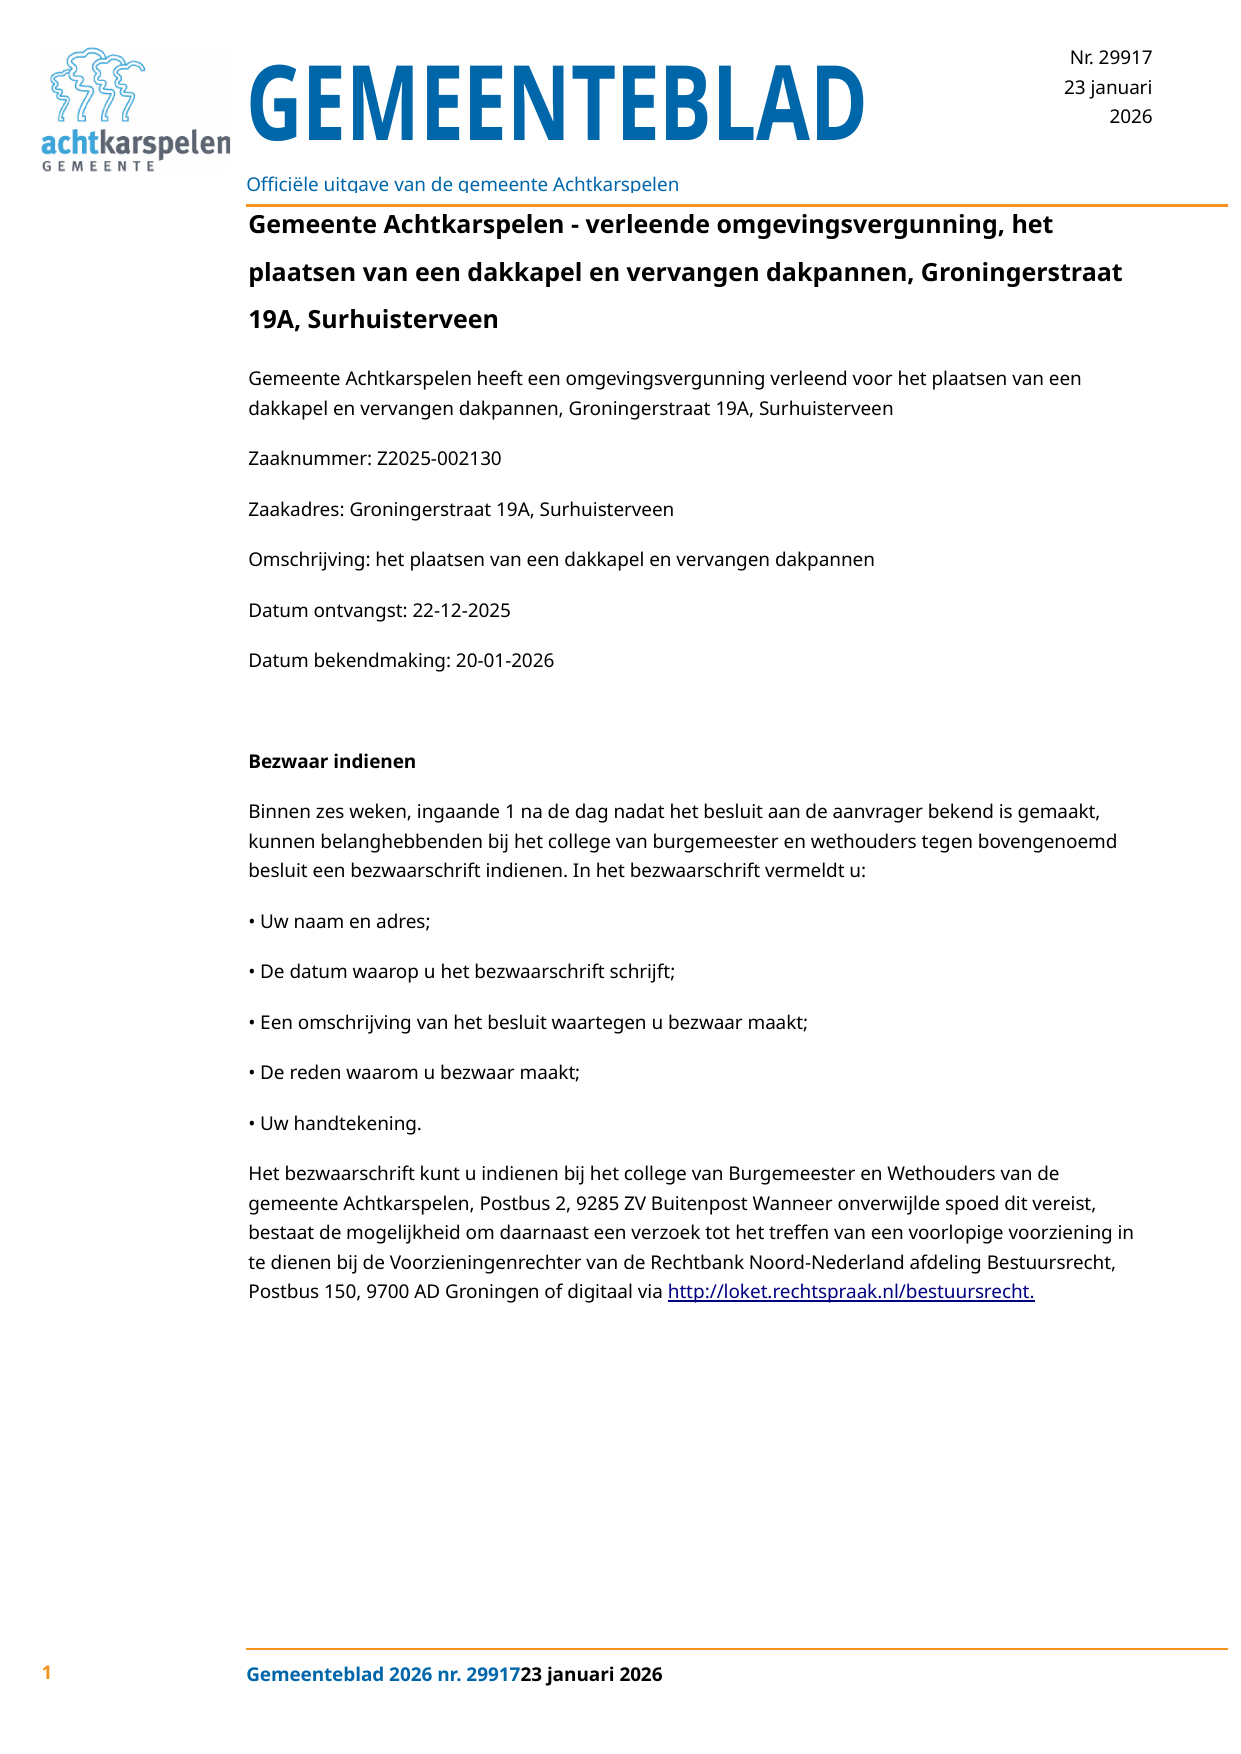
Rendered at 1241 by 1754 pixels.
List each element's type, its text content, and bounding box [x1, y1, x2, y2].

text • Uw handtekening. [248, 1110, 1152, 1135]
text Zaakadres: Groningerstraat 19A, Surhuisterveen [248, 496, 1152, 522]
text Bezwaar indienen [248, 748, 1152, 774]
text • De datum waarop u het bezwaarschrift schrijft; [248, 958, 1152, 984]
text Zaaknummer: Z2025-002130 [248, 446, 1152, 471]
text • Een omschrijving van het besluit waartegen u bezwaar maakt; [248, 1009, 1152, 1034]
picture [41, 47, 231, 172]
text Omschrijving: het plaatsen van een dakkapel en vervangen dakpannen [248, 546, 1152, 572]
text Datum bekendmaking: 20-01-2026 [248, 647, 1152, 673]
text Gemeente Achtkarspelen heeft een omgevingsvergunning verleend voor het plaatsen van een dakkapel en vervangen dakpannen, Groningerstraat 19A, Surhuisterveen [248, 366, 1152, 421]
text Binnen zes weken, ingaande 1 na de dag nadat het besluit aan de aanvrager bekend is gemaakt, kunnen belanghebbenden bij het college van burgemeester en wethouders tegen bovengenoemd besluit een bezwaarschrift indienen. In het bezwaarschrift vermeldt u: [248, 798, 1152, 883]
text Het bezwaarschrift kunt u indienen bij het college van Burgemeester en Wethouders van de gemeente Achtkarspelen, Postbus 2, 9285 ZV Buitenpost Wanneer onverwijlde spoed dit vereist, bestaat de mogelijkheid om daarnaast een verzoek tot het treffen van een voorlopige voorziening in te dienen bij de Voorzieningenrechter van de Rechtbank Noord-Nederland afdeling Bestuursrecht, Postbus 150, 9700 AD Groningen of digitaal via http://loket.rechtspraak.nl/bestuursrecht. [248, 1160, 1152, 1304]
text • Uw naam en adres; [248, 908, 1152, 934]
text Gemeente Achtkarspelen - verleende omgevingsvergunning, het plaatsen van een dakkapel en vervangen dakpannen, Groningerstraat 19A, Surhuisterveen [248, 207, 1152, 336]
text Datum ontvangst: 22-12-2025 [248, 597, 1152, 622]
text • De reden waarom u bezwaar maakt; [248, 1059, 1152, 1085]
